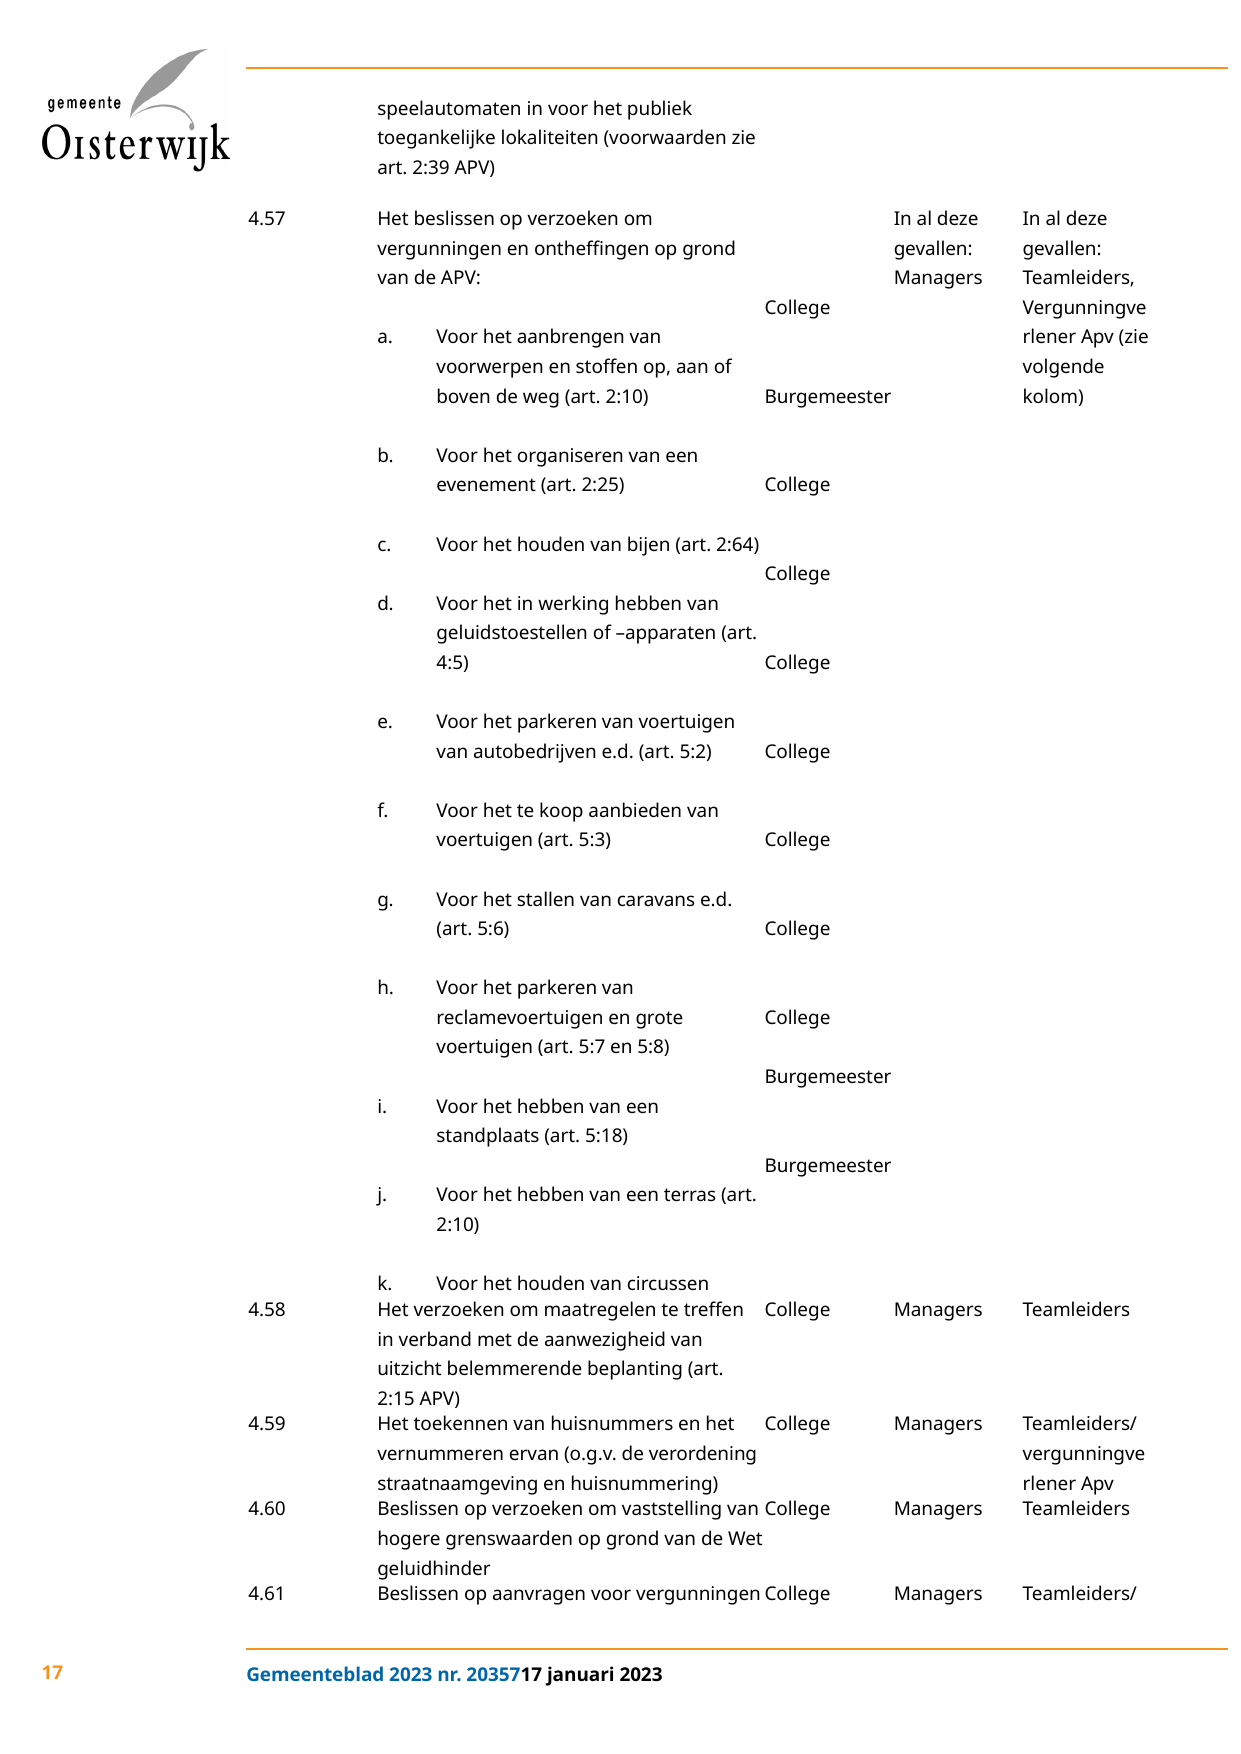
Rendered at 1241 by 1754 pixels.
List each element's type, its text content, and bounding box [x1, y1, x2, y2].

table_cell In al deze gevallen: Teamleiders, Vergunningverlener Apv (zie volgende kolom) [1023, 205, 1152, 1296]
table_cell Teamleiders/ [1023, 1580, 1152, 1606]
table_cell College [764, 1411, 893, 1496]
table_cell [506, 180, 1152, 205]
table_cell [764, 95, 893, 180]
table_cell Het beslissen op verzoeken om vergunningen en ontheffingen op grond van de APV: Voor het aanbrengen van voorwerpen en stoffen op, aan of boven de weg (art. 2:10) Voor het organiseren van een evenement (art. 2:25) Voor het houden van bijen (art. 2:64) Voor het in werking hebben van geluidstoestellen of –apparaten (art. 4:5) Voor het parkeren van voertuigen van autobedrijven e.d. (art. 5:2) Voor het te koop aanbieden van voertuigen (art. 5:3) Voor het stallen van caravans e.d. (art. 5:6) Voor het parkeren van reclamevoertuigen en grote voertuigen (art. 5:7 en 5:8) Voor het hebben van een standplaats (art. 5:18) Voor het hebben van een terras (art. 2:10) Voor het houden van circussen [377, 205, 764, 1296]
table_cell [248, 95, 377, 180]
table_cell Managers [894, 1296, 1022, 1411]
table_cell [1023, 95, 1152, 180]
table_cell College Burgemeester College College College College College College College Burgemeester Burgemeester [764, 205, 893, 1296]
table_cell Beslissen op aanvragen voor vergunningen [377, 1580, 764, 1606]
table_cell Managers [894, 1411, 1022, 1496]
table_cell College [764, 1580, 893, 1606]
table_cell Beslissen op verzoeken om vaststelling van hogere grenswaarden op grond van de Wet geluidhinder [377, 1496, 764, 1580]
table_cell College [764, 1496, 893, 1580]
table_cell [894, 95, 1022, 180]
table_cell Managers [894, 1496, 1022, 1580]
table_cell 4.57 [248, 205, 377, 1296]
table_cell 4.60 [248, 1496, 377, 1580]
table_cell Teamleiders [1023, 1296, 1152, 1411]
table_cell speelautomaten in voor het publiek toegankelijke lokaliteiten (voorwaarden zie art. 2:39 APV) [377, 95, 764, 180]
table_cell [248, 180, 506, 205]
table_cell College [764, 1296, 893, 1411]
table_cell 4.61 [248, 1580, 377, 1606]
table_cell Het verzoeken om maatregelen te treffen in verband met de aanwezigheid van uitzicht belemmerende beplanting (art. 2:15 APV) [377, 1296, 764, 1411]
picture [41, 47, 231, 172]
table_cell Teamleiders/ vergunningverlener Apv [1023, 1411, 1152, 1496]
table_cell 4.59 [248, 1411, 377, 1496]
table_cell 4.58 [248, 1296, 377, 1411]
table_cell Managers [894, 1580, 1022, 1606]
table_cell Teamleiders [1023, 1496, 1152, 1580]
table_cell Het toekennen van huisnummers en het vernummeren ervan (o.g.v. de verordening straatnaamgeving en huisnummering) [377, 1411, 764, 1496]
table_cell In al deze gevallen: Managers [894, 205, 1022, 1296]
